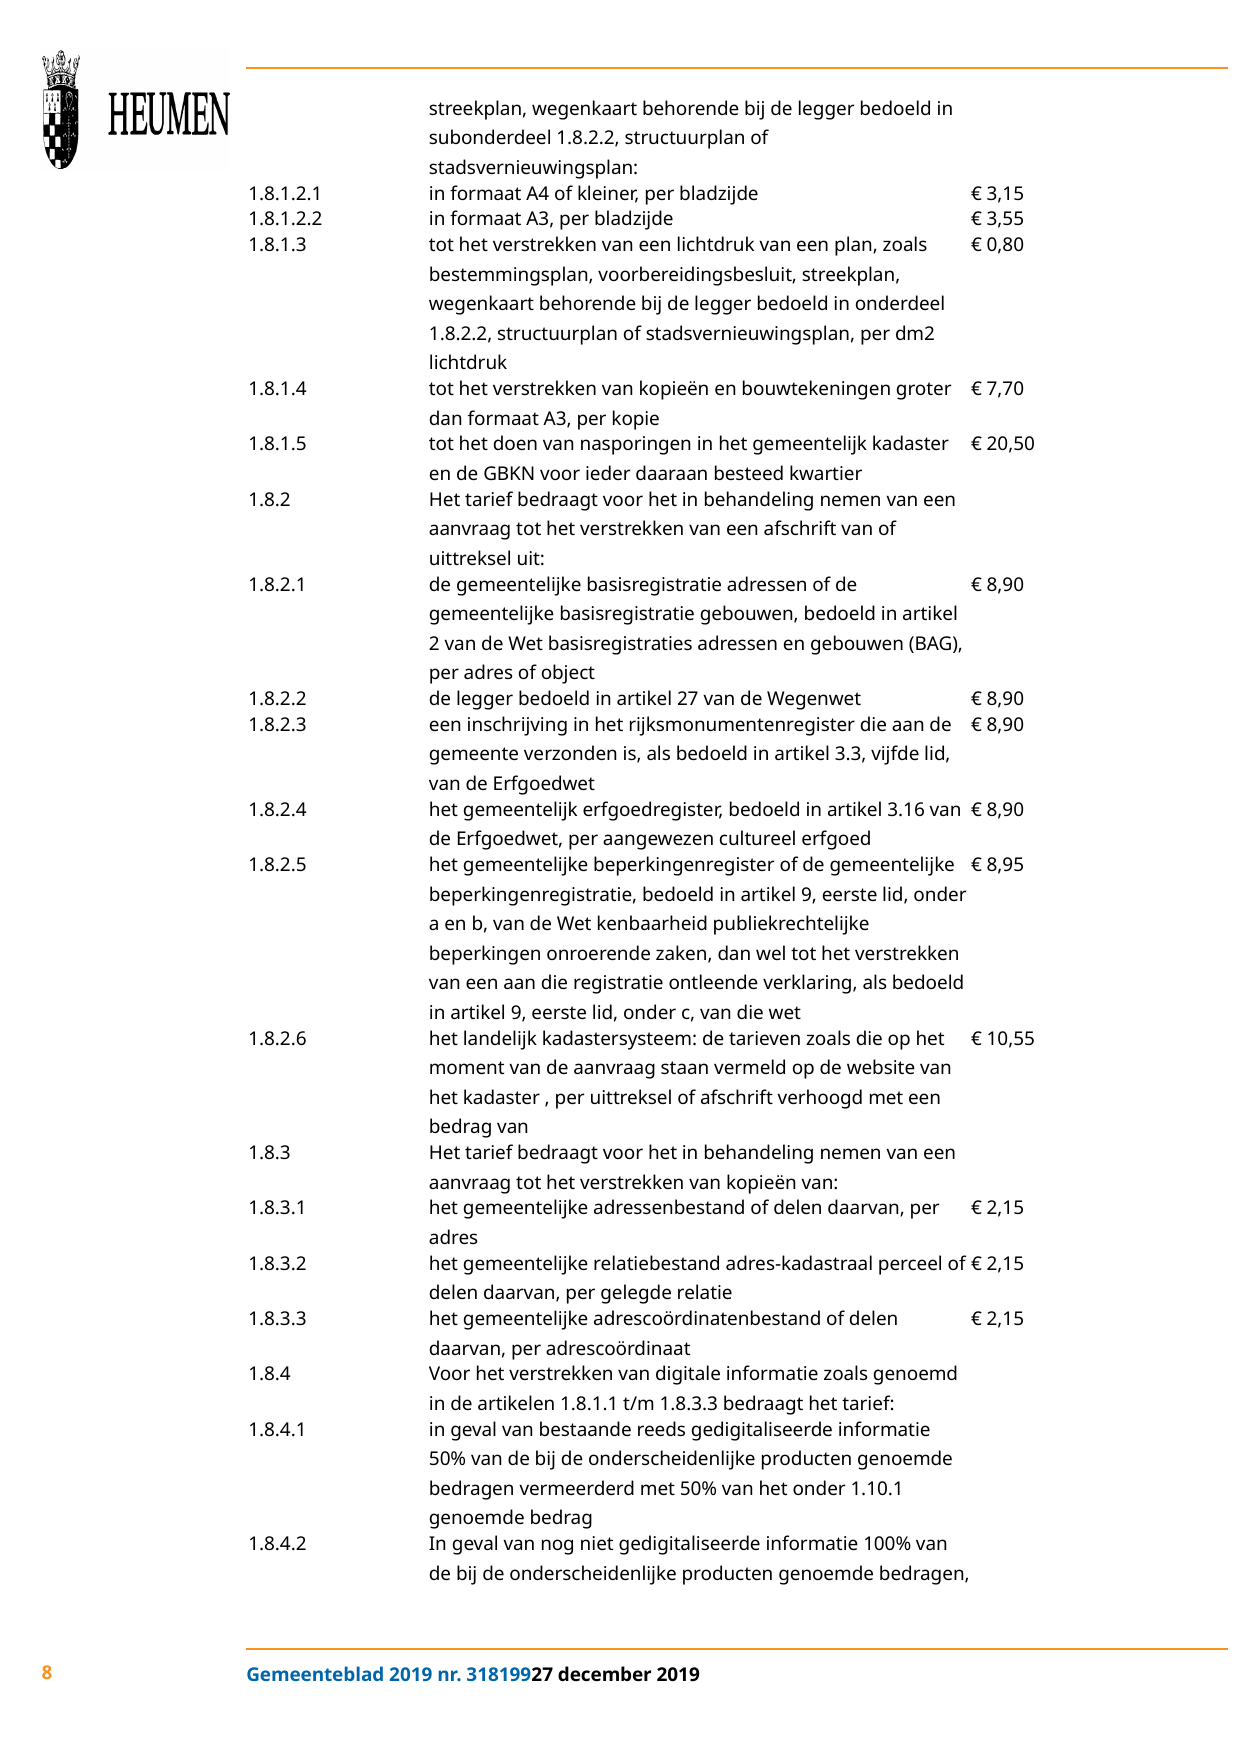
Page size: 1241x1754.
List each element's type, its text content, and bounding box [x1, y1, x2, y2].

table_cell de gemeentelijke basisregistratie adressen of de gemeentelijke basisregistratie gebouwen, bedoeld in artikel 2 van de Wet basisregistraties adressen en gebouwen (BAG), per adres of object [429, 571, 971, 685]
table_cell [971, 1139, 1152, 1194]
table_cell € 10,55 [971, 1025, 1152, 1139]
table_cell in formaat A3, per bladzijde [429, 205, 971, 231]
table_cell 1.8.2.3 [248, 711, 429, 796]
table_cell € 8,95 [971, 851, 1152, 1025]
table_cell € 3,55 [971, 205, 1152, 231]
table_cell € 8,90 [971, 711, 1152, 796]
table_cell streekplan, wegenkaart behorende bij de legger bedoeld in subonderdeel 1.8.2.2, structuurplan of stadsvernieuwingsplan: [429, 95, 971, 180]
table_cell een inschrijving in het rijksmonumentenregister die aan de gemeente verzonden is, als bedoeld in artikel 3.3, vijfde lid, van de Erfgoedwet [429, 711, 971, 796]
table_cell [971, 486, 1152, 571]
table_cell tot het verstrekken van kopieën en bouwtekeningen groter dan formaat A3, per kopie [429, 375, 971, 431]
table_cell 1.8.1.4 [248, 375, 429, 431]
table_cell [971, 1416, 1152, 1530]
table_cell het gemeentelijke beperkingenregister of de gemeentelijke beperkingenregistratie, bedoeld in artikel 9, eerste lid, onder a en b, van de Wet kenbaarheid publiekrechtelijke beperkingen onroerende zaken, dan wel tot het verstrekken van een aan die registratie ontleende verklaring, als bedoeld in artikel 9, eerste lid, onder c, van die wet [429, 851, 971, 1025]
table_cell 1.8.4.1 [248, 1416, 429, 1530]
table_cell het gemeentelijke adrescoördinatenbestand of delen daarvan, per adrescoördinaat [429, 1305, 971, 1361]
table_cell 1.8.2.6 [248, 1025, 429, 1139]
table_cell [971, 1530, 1152, 1586]
table_cell de legger bedoeld in artikel 27 van de Wegenwet [429, 685, 971, 711]
table_cell 1.8.3.3 [248, 1305, 429, 1361]
table_cell 1.8.4 [248, 1361, 429, 1416]
table_cell € 2,15 [971, 1250, 1152, 1305]
table_cell 1.8.1.2.2 [248, 205, 429, 231]
table_cell 1.8.3.1 [248, 1195, 429, 1250]
table_cell € 8,90 [971, 685, 1152, 711]
table_cell 1.8.4.2 [248, 1530, 429, 1586]
table_cell het landelijk kadastersysteem: de tarieven zoals die op het moment van de aanvraag staan vermeld op de website van het kadaster , per uittreksel of afschrift verhoogd met een bedrag van [429, 1025, 971, 1139]
table_cell 1.8.1.3 [248, 231, 429, 375]
table_cell het gemeentelijk erfgoedregister, bedoeld in artikel 3.16 van de Erfgoedwet, per aangewezen cultureel erfgoed [429, 796, 971, 851]
table_cell In geval van nog niet gedigitaliseerde informatie 100% van de bij de onderscheidenlijke producten genoemde bedragen, [429, 1530, 971, 1586]
picture [41, 47, 231, 172]
table_cell € 20,50 [971, 431, 1152, 486]
table_cell [971, 95, 1152, 180]
table_cell in geval van bestaande reeds gedigitaliseerde informatie 50% van de bij de onderscheidenlijke producten genoemde bedragen vermeerderd met 50% van het onder 1.10.1 genoemde bedrag [429, 1416, 971, 1530]
table_cell € 8,90 [971, 796, 1152, 851]
table_cell 1.8.2.5 [248, 851, 429, 1025]
table_cell [248, 95, 429, 180]
table_cell 1.8.3.2 [248, 1250, 429, 1305]
table_cell € 2,15 [971, 1305, 1152, 1361]
table_cell Het tarief bedraagt voor het in behandeling nemen van een aanvraag tot het verstrekken van kopieën van: [429, 1139, 971, 1194]
table_cell tot het doen van nasporingen in het gemeentelijk kadaster en de GBKN voor ieder daaraan besteed kwartier [429, 431, 971, 486]
table_cell Voor het verstrekken van digitale informatie zoals genoemd in de artikelen 1.8.1.1 t/m 1.8.3.3 bedraagt het tarief: [429, 1361, 971, 1416]
table_cell 1.8.2.2 [248, 685, 429, 711]
table_cell in formaat A4 of kleiner, per bladzijde [429, 180, 971, 205]
table_cell tot het verstrekken van een lichtdruk van een plan, zoals bestemmingsplan, voorbereidingsbesluit, streekplan, wegenkaart behorende bij de legger bedoeld in onderdeel 1.8.2.2, structuurplan of stadsvernieuwingsplan, per dm2 lichtdruk [429, 231, 971, 375]
table_cell € 8,90 [971, 571, 1152, 685]
table_cell € 7,70 [971, 375, 1152, 431]
table_cell 1.8.3 [248, 1139, 429, 1194]
table_cell het gemeentelijke relatiebestand adres-kadastraal perceel of delen daarvan, per gelegde relatie [429, 1250, 971, 1305]
table_cell 1.8.2.1 [248, 571, 429, 685]
table_cell € 3,15 [971, 180, 1152, 205]
table_cell 1.8.2 [248, 486, 429, 571]
table_cell 1.8.1.2.1 [248, 180, 429, 205]
table_cell € 0,80 [971, 231, 1152, 375]
table_cell 1.8.2.4 [248, 796, 429, 851]
table_cell [971, 1361, 1152, 1416]
table_cell Het tarief bedraagt voor het in behandeling nemen van een aanvraag tot het verstrekken van een afschrift van of uittreksel uit: [429, 486, 971, 571]
table_cell 1.8.1.5 [248, 431, 429, 486]
table_cell € 2,15 [971, 1195, 1152, 1250]
table_cell het gemeentelijke adressenbestand of delen daarvan, per adres [429, 1195, 971, 1250]
